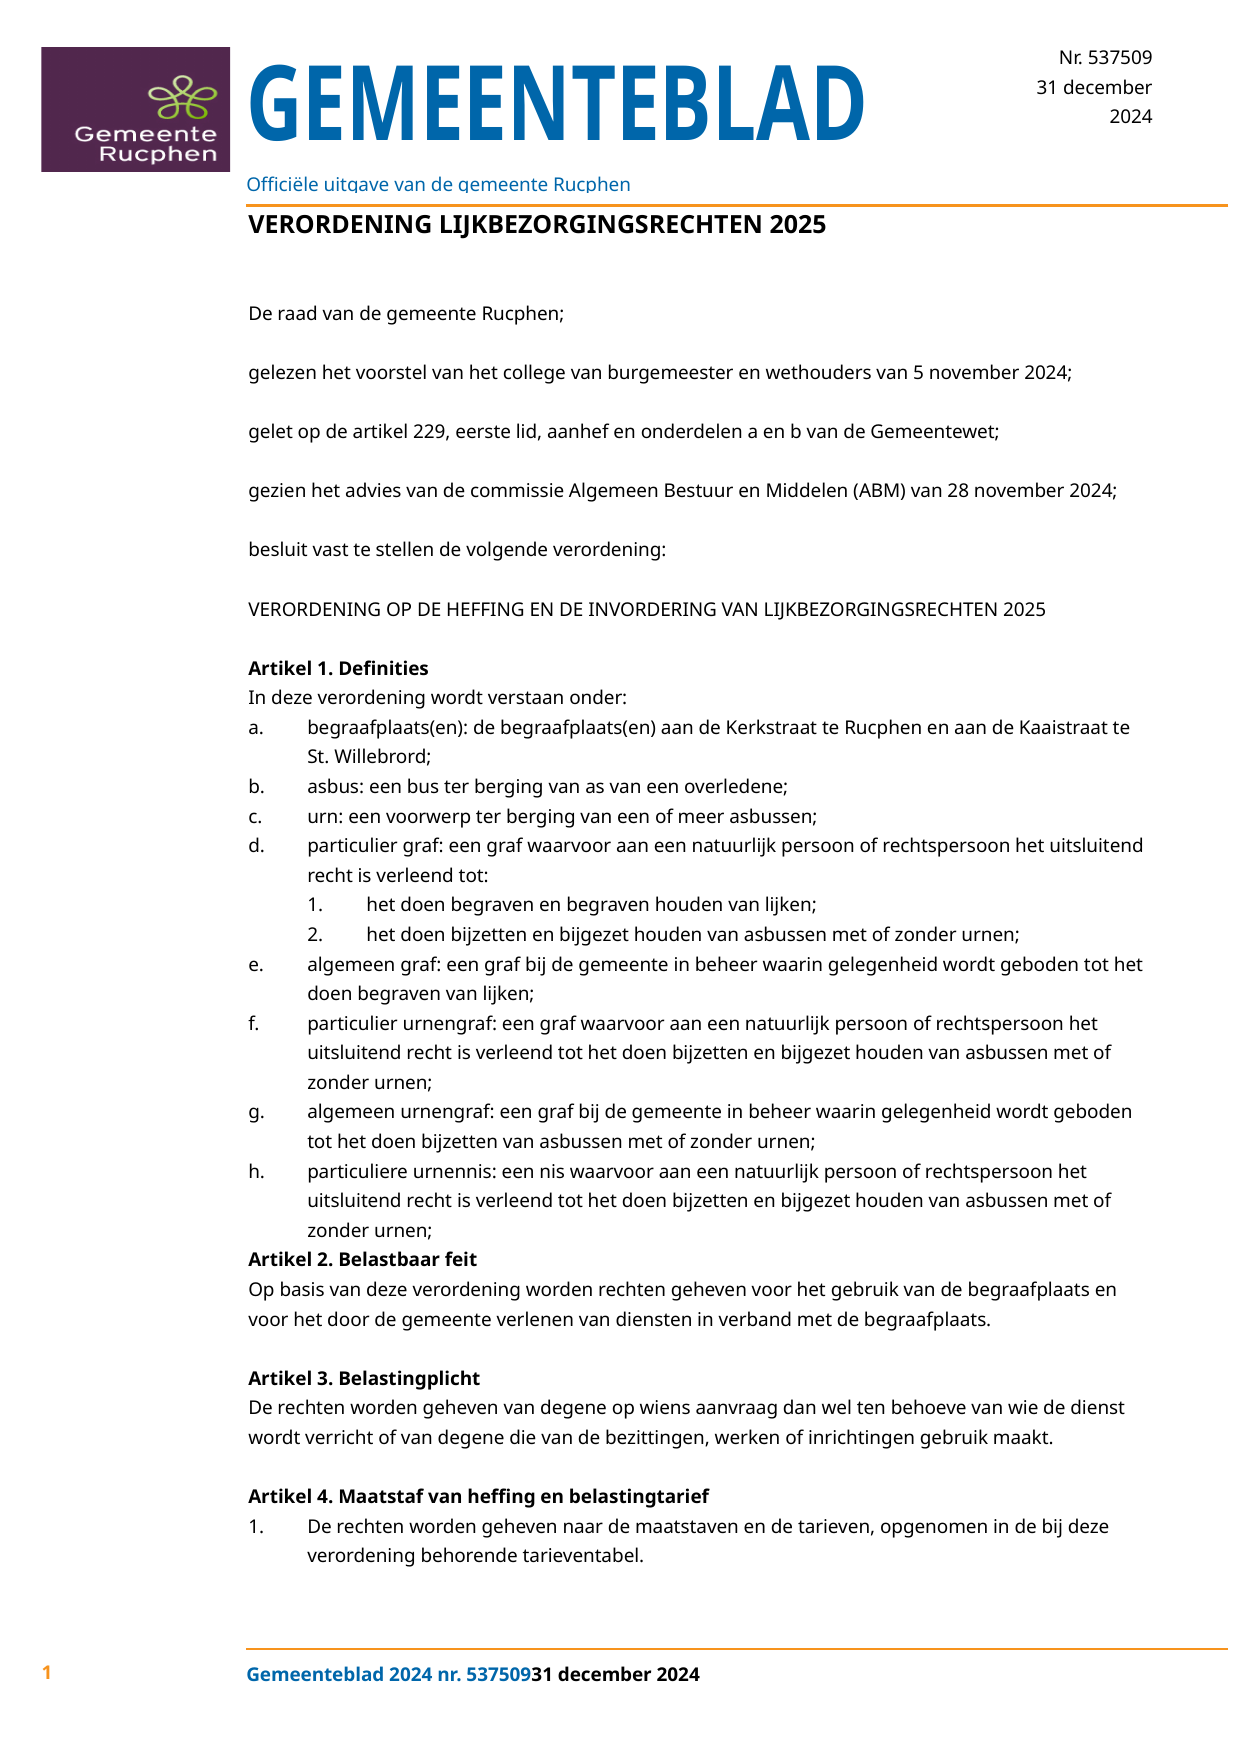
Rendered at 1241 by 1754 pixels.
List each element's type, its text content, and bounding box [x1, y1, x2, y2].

text De rechten worden geheven van degene op wiens aanvraag dan wel ten behoeve van wie de dienst wordt verricht of van degene die van de bezittingen, werken of inrichtingen gebruik maakt. [248, 1394, 1152, 1450]
list urn: een voorwerp ter berging van een of meer asbussen; [248, 803, 1152, 828]
list het doen bijzetten en bijgezet houden van asbussen met of zonder urnen; [307, 921, 1152, 947]
text besluit vast te stellen de volgende verordening: [248, 537, 1152, 562]
list particuliere urnennis: een nis waarvoor aan een natuurlijk persoon of rechtspersoon het uitsluitend recht is verleend tot het doen bijzetten en bijgezet houden van asbussen met of zonder urnen; [248, 1158, 1152, 1243]
list algemeen urnengraf: een graf bij de gemeente in beheer waarin gelegenheid wordt geboden tot het doen bijzetten van asbussen met of zonder urnen; [248, 1099, 1152, 1154]
list particulier urnengraf: een graf waarvoor aan een natuurlijk persoon of rechtspersoon het uitsluitend recht is verleend tot het doen bijzetten en bijgezet houden van asbussen met of zonder urnen; [248, 1010, 1152, 1095]
text gelet op de artikel 229, eerste lid, aanhef en onderdelen a en b van de Gemeentewet; [248, 418, 1152, 444]
text VERORDENING OP DE HEFFING EN DE INVORDERING VAN LIJKBEZORGINGSRECHTEN 2025 [248, 596, 1152, 621]
text gelezen het voorstel van het college van burgemeester en wethouders van 5 november 2024; [248, 359, 1152, 385]
list asbus: een bus ter berging van as van een overledene; [248, 773, 1152, 799]
text De raad van de gemeente Rucphen; [248, 300, 1152, 326]
text In deze verordening wordt verstaan onder: [248, 684, 1152, 710]
list het doen begraven en begraven houden van lijken; [307, 892, 1152, 917]
list algemeen graf: een graf bij de gemeente in beheer waarin gelegenheid wordt geboden tot het doen begraven van lijken; [248, 951, 1152, 1006]
text gezien het advies van de commissie Algemeen Bestuur en Middelen (ABM) van 28 november 2024; [248, 477, 1152, 503]
text Artikel 3. Belastingplicht [248, 1365, 1152, 1391]
picture [41, 47, 231, 172]
text Artikel 4. Maatstaf van heffing en belastingtarief [248, 1483, 1152, 1509]
list De rechten worden geheven naar de maatstaven en de tarieven, opgenomen in de bij deze verordening behorende tarieventabel. [248, 1513, 1152, 1568]
list begraafplaats(en): de begraafplaats(en) aan de Kerkstraat te Rucphen en aan de Kaaistraat te St. Willebrord; [248, 714, 1152, 769]
text Op basis van deze verordening worden rechten geheven voor het gebruik van de begraafplaats en voor het door de gemeente verlenen van diensten in verband met de begraafplaats. [248, 1276, 1152, 1331]
text Artikel 2. Belastbaar feit [248, 1247, 1152, 1272]
list particulier graf: een graf waarvoor aan een natuurlijk persoon of rechtspersoon het uitsluitend recht is verleend tot: [248, 832, 1152, 888]
text Artikel 1. Definities [248, 655, 1152, 681]
text VERORDENING LIJKBEZORGINGSRECHTEN 2025 [248, 207, 1152, 241]
